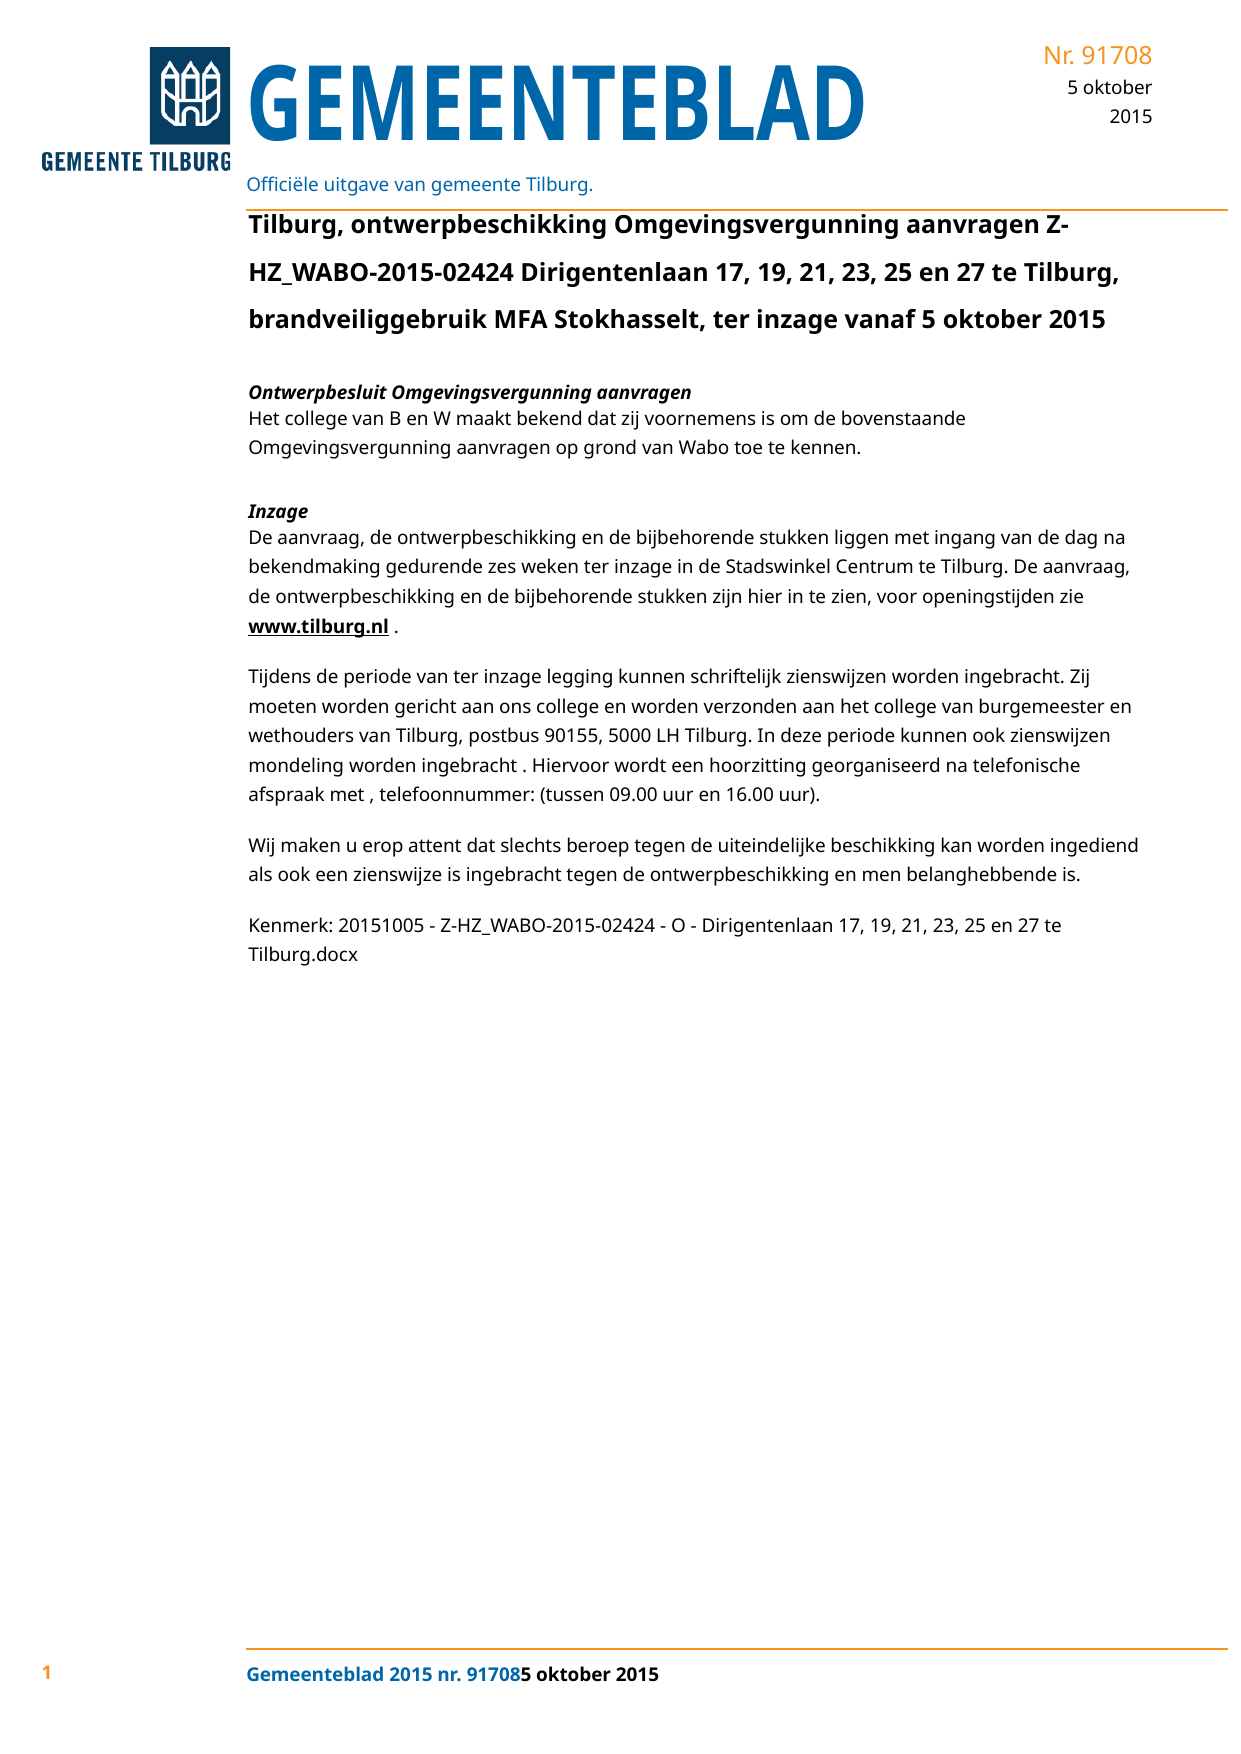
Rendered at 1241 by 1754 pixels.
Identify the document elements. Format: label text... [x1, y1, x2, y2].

text Wij maken u erop attent dat slechts beroep tegen de uiteindelijke beschikking kan worden ingediend als ook een zienswijze is ingebracht tegen de ontwerpbeschikking en men belanghebbende is. [248, 832, 1152, 887]
text Kenmerk: 20151005 - Z-HZ_WABO-2015-02424 - O - Dirigentenlaan 17, 19, 21, 23, 25 en 27 te Tilburg.docx [248, 912, 1152, 967]
text Tilburg, ontwerpbeschikking Omgevingsvergunning aanvragen Z-HZ_WABO-2015-02424 Dirigentenlaan 17, 19, 21, 23, 25 en 27 te Tilburg, brandveiliggebruik MFA Stokhasselt, ter inzage vanaf 5 oktober 2015 [248, 211, 1152, 336]
text Tijdens de periode van ter inzage legging kunnen schriftelijk zienswijzen worden ingebracht. Zij moeten worden gericht aan ons college en worden verzonden aan het college van burgemeester en wethouders van Tilburg, postbus 90155, 5000 LH Tilburg. In deze periode kunnen ook zienswijzen mondeling worden ingebracht . Hiervoor wordt een hoorzitting georganiseerd na telefonische afspraak met , telefoonnummer: (tussen 09.00 uur en 16.00 uur). [248, 663, 1152, 807]
picture [41, 47, 231, 172]
text De aanvraag, de ontwerpbeschikking en de bijbehorende stukken liggen met ingang van de dag na bekendmaking gedurende zes weken ter inzage in de Stadswinkel Centrum te Tilburg. De aanvraag, de ontwerpbeschikking en de bijbehorende stukken zijn hier in te zien, voor openingstijden zie www.tilburg.nl . [248, 524, 1152, 638]
text Inzage [248, 498, 1152, 524]
text Ontwerpbesluit Omgevingsvergunning aanvragen [248, 379, 1152, 405]
text Het college van B en W maakt bekend dat zij voornemens is om de bovenstaande Omgevingsvergunning aanvragen op grond van Wabo toe te kennen. [248, 405, 1152, 460]
